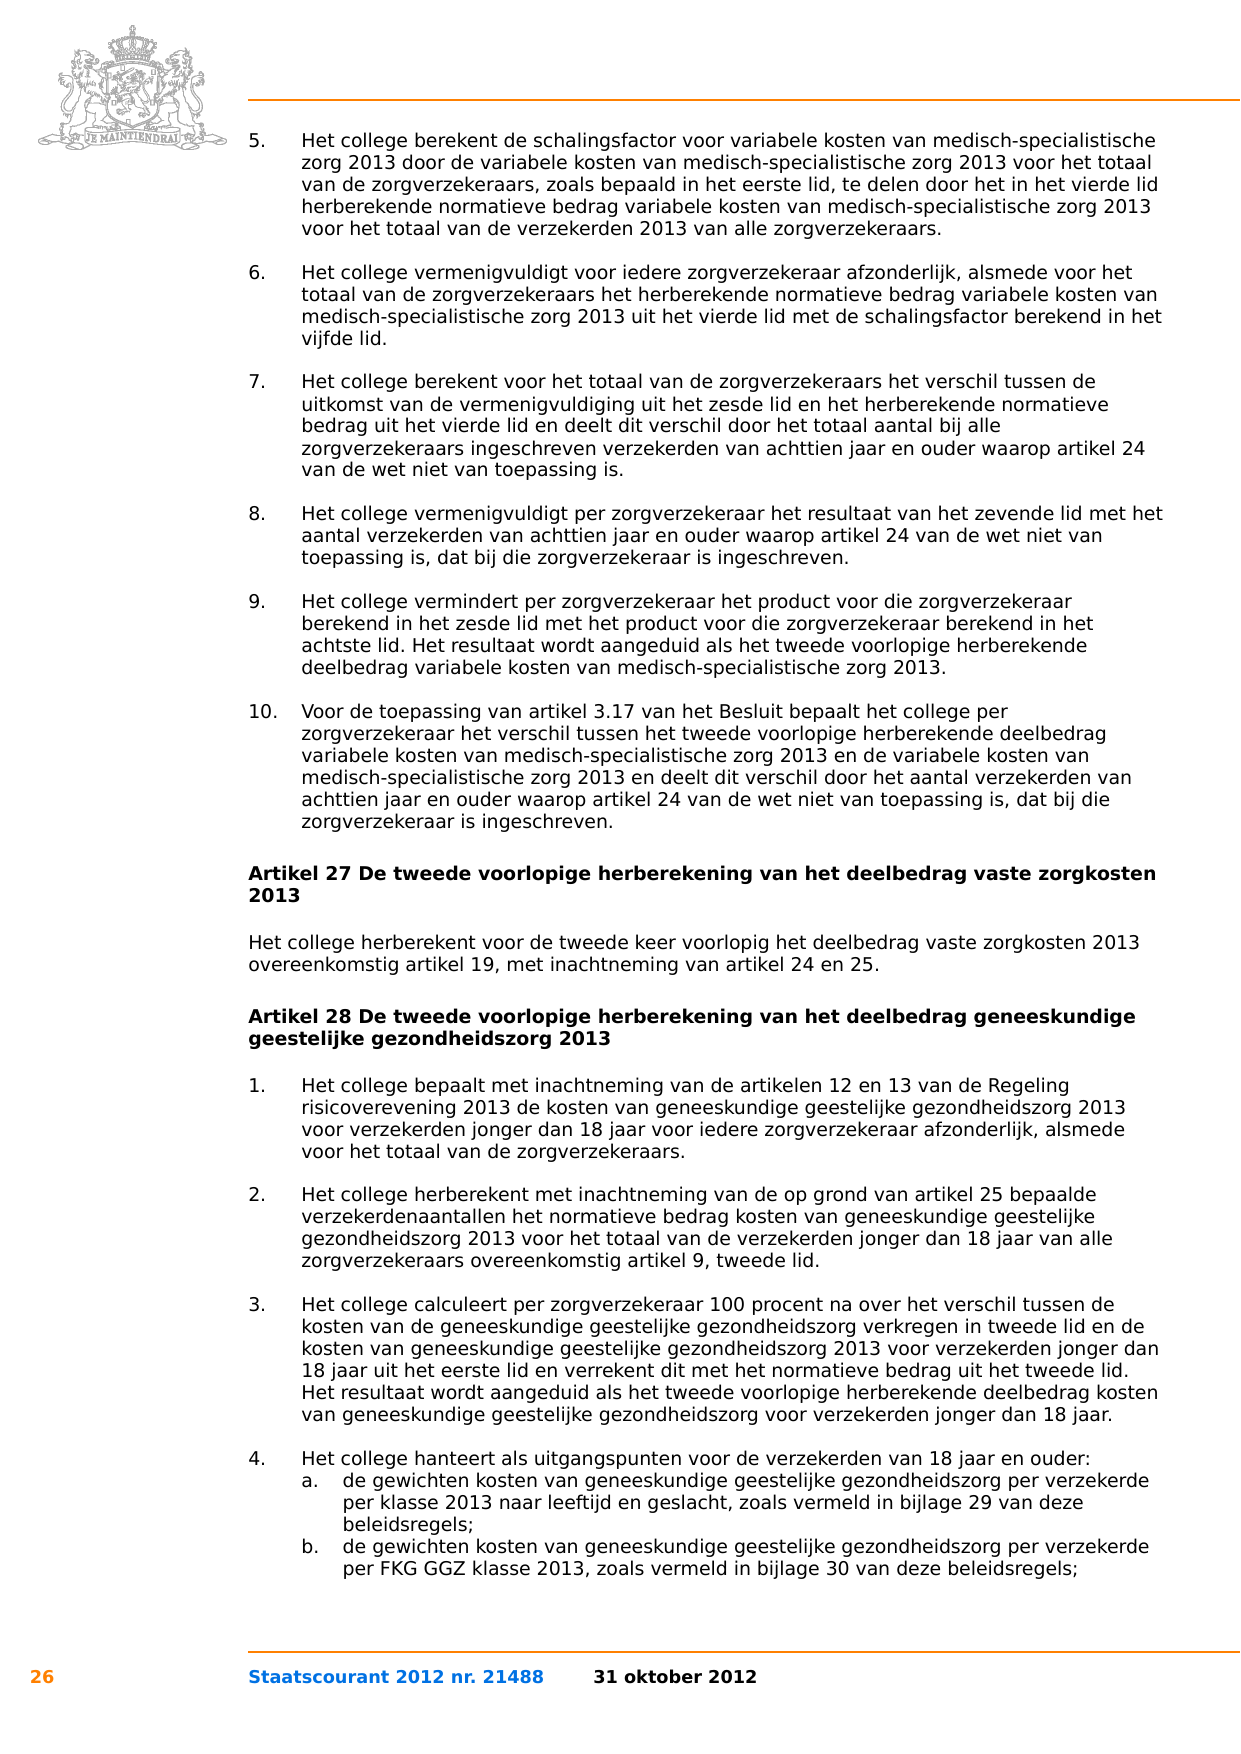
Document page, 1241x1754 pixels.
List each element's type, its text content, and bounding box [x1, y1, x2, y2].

text 2. Het college herberekent met inachtneming van de op grond van artikel 25 bepaalde verzekerdenaantallen het normatieve bedrag kosten van geneeskundige geestelijke gezondheidszorg 2013 voor het totaal van de verzekerden jonger dan 18 jaar van alle zorgverzekeraars overeenkomstig artikel 9, tweede lid. [248, 1184, 1163, 1272]
text 3. Het college calculeert per zorgverzekeraar 100 procent na over het verschil tussen de kosten van de geneeskundige geestelijke gezondheidszorg verkregen in tweede lid en de kosten van geneeskundige geestelijke gezondheidszorg 2013 voor verzekerden jonger dan 18 jaar uit het eerste lid en verrekent dit met het normatieve bedrag uit het tweede lid. Het resultaat wordt aangeduid als het tweede voorlopige herberekende deelbedrag kosten van geneeskundige geestelijke gezondheidszorg voor verzekerden jonger dan 18 jaar. [248, 1294, 1163, 1426]
text 9. Het college vermindert per zorgverzekeraar het product voor die zorgverzekeraar berekend in het zesde lid met het product voor die zorgverzekeraar berekend in het achtste lid. Het resultaat wordt aangeduid als het tweede voorlopige herberekende deelbedrag variabele kosten van medisch-specialistische zorg 2013. [248, 591, 1163, 679]
text 5. Het college berekent de schalingsfactor voor variabele kosten van medisch-specialistische zorg 2013 door de variabele kosten van medisch-specialistische zorg 2013 voor het totaal van de zorgverzekeraars, zoals bepaald in het eerste lid, te delen door het in het vierde lid herberekende normatieve bedrag variabele kosten van medisch-specialistische zorg 2013 voor het totaal van de verzekerden 2013 van alle zorgverzekeraars. [248, 130, 1163, 240]
text Het college herberekent voor de tweede keer voorlopig het deelbedrag vaste zorgkosten 2013 overeenkomstig artikel 19, met inachtneming van artikel 24 en 25. [248, 932, 1163, 976]
subtitle Artikel 27 De tweede voorlopige herberekening van het deelbedrag vaste zorgkosten 2013 [248, 863, 1163, 907]
text 4. Het college hanteert als uitgangspunten voor de verzekerden van 18 jaar en ouder: [248, 1448, 1163, 1470]
text 7. Het college berekent voor het totaal van de zorgverzekeraars het verschil tussen de uitkomst van de vermenigvuldiging uit het zesde lid en het herberekende normatieve bedrag uit het vierde lid en deelt dit verschil door het totaal aantal bij alle zorgverzekeraars ingeschreven verzekerden van achttien jaar en ouder waarop artikel 24 van de wet niet van toepassing is. [248, 371, 1163, 481]
text 8. Het college vermenigvuldigt per zorgverzekeraar het resultaat van het zevende lid met het aantal verzekerden van achttien jaar en ouder waarop artikel 24 van de wet niet van toepassing is, dat bij die zorgverzekeraar is ingeschreven. [248, 503, 1163, 569]
text b. de gewichten kosten van geneeskundige geestelijke gezondheidszorg per verzekerde per FKG GGZ klasse 2013, zoals vermeld in bijlage 30 van deze beleidsregels; [301, 1536, 1163, 1580]
text 1. Het college bepaalt met inachtneming van de artikelen 12 en 13 van de Regeling risicoverevening 2013 de kosten van geneeskundige geestelijke gezondheidszorg 2013 voor verzekerden jonger dan 18 jaar voor iedere zorgverzekeraar afzonderlijk, alsmede voor het totaal van de zorgverzekeraars. [248, 1074, 1163, 1162]
subtitle Artikel 28 De tweede voorlopige herberekening van het deelbedrag geneeskundige geestelijke gezondheidszorg 2013 [248, 1006, 1163, 1049]
picture [38, 25, 227, 150]
text a. de gewichten kosten van geneeskundige geestelijke gezondheidszorg per verzekerde per klasse 2013 naar leeftijd en geslacht, zoals vermeld in bijlage 29 van deze beleidsregels; [301, 1470, 1163, 1536]
text 10. Voor de toepassing van artikel 3.17 van het Besluit bepaalt het college per zorgverzekeraar het verschil tussen het tweede voorlopige herberekende deelbedrag variabele kosten van medisch-specialistische zorg 2013 en de variabele kosten van medisch-specialistische zorg 2013 en deelt dit verschil door het aantal verzekerden van achttien jaar en ouder waarop artikel 24 van de wet niet van toepassing is, dat bij die zorgverzekeraar is ingeschreven. [248, 701, 1163, 833]
text 6. Het college vermenigvuldigt voor iedere zorgverzekeraar afzonderlijk, alsmede voor het totaal van de zorgverzekeraars het herberekende normatieve bedrag variabele kosten van medisch-specialistische zorg 2013 uit het vierde lid met de schalingsfactor berekend in het vijfde lid. [248, 262, 1163, 349]
